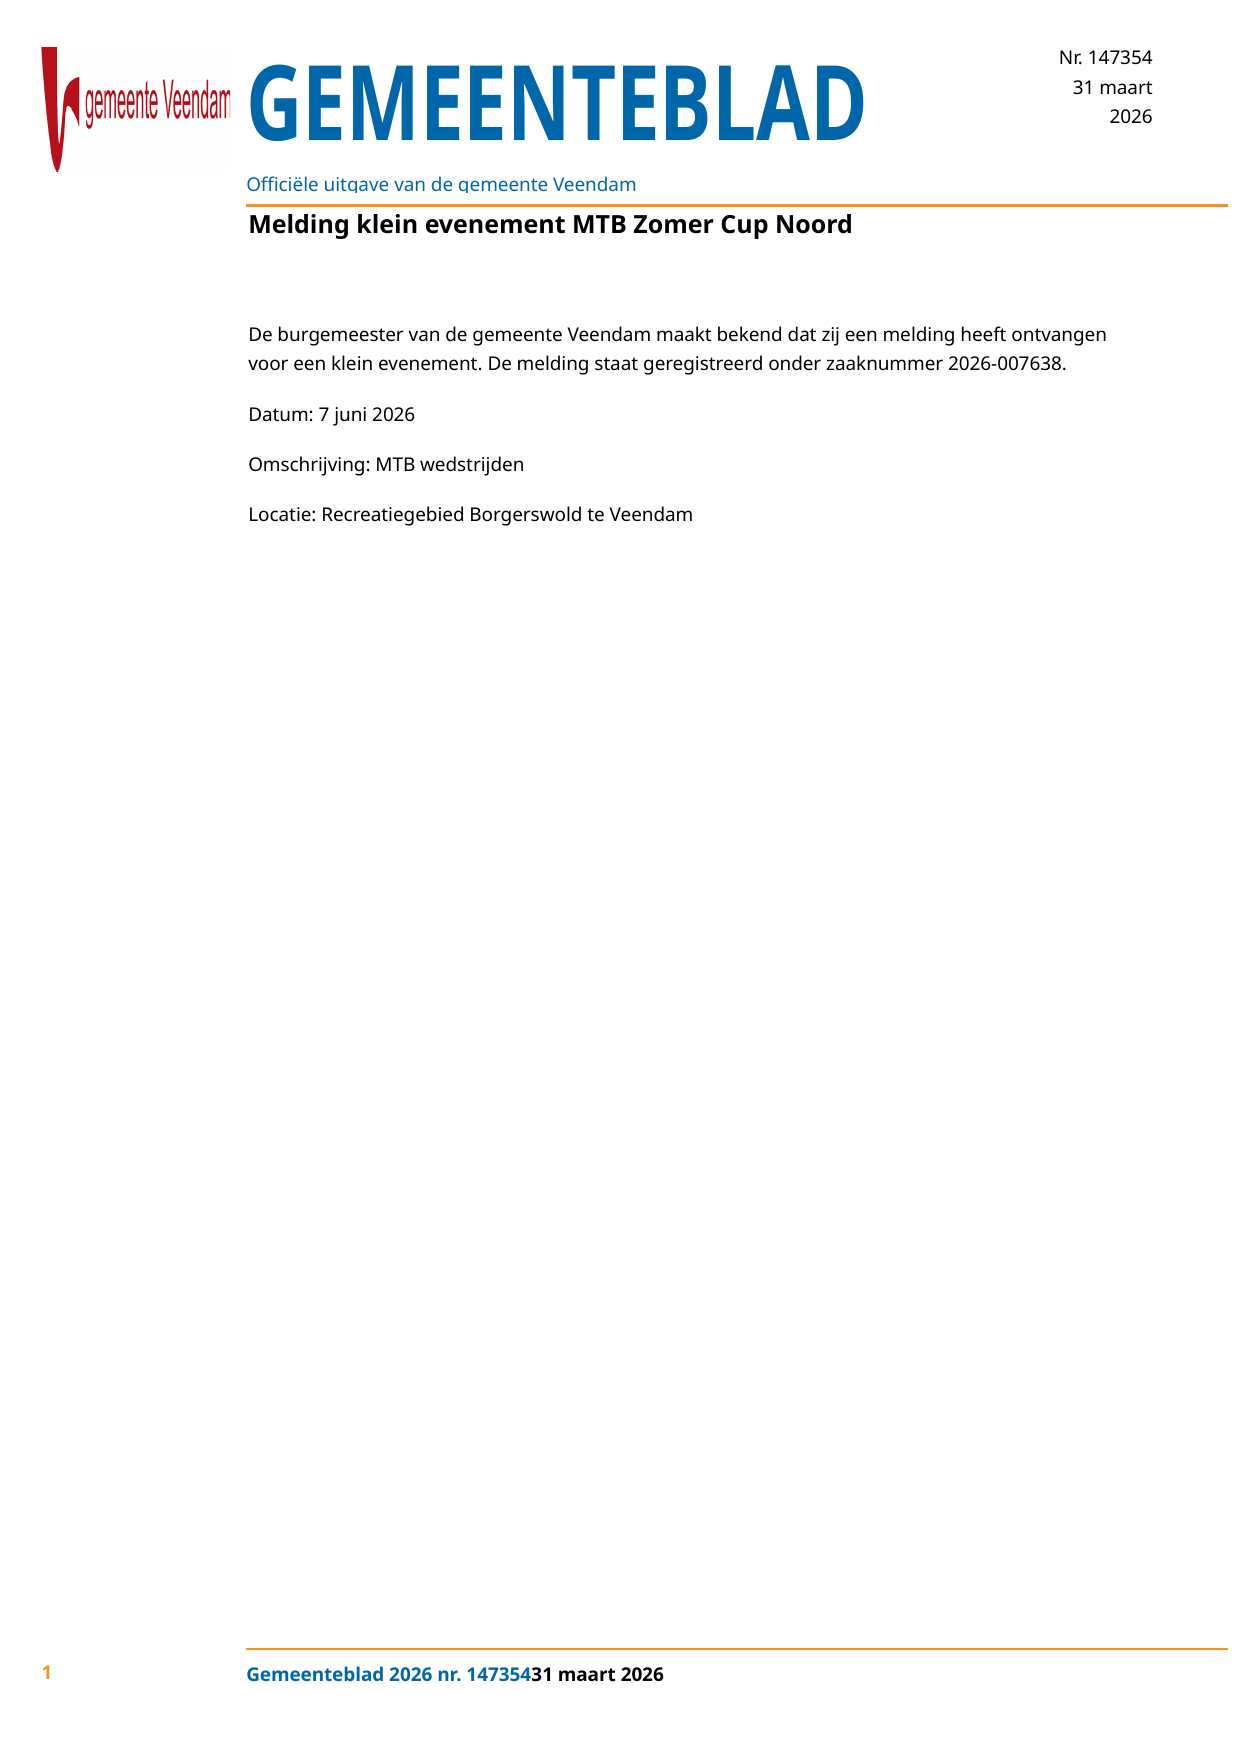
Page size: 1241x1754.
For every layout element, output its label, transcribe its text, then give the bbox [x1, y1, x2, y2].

text Datum: 7 juni 2026 [248, 401, 1152, 426]
text De burgemeester van de gemeente Veendam maakt bekend dat zij een melding heeft ontvangen voor een klein evenement. De melding staat geregistreerd onder zaaknummer 2026-007638. [248, 321, 1152, 376]
text Melding klein evenement MTB Zomer Cup Noord [248, 207, 1152, 241]
picture [41, 47, 231, 172]
text Locatie: Recreatiegebied Borgerswold te Veendam [248, 502, 1152, 527]
text Omschrijving: MTB wedstrijden [248, 451, 1152, 477]
